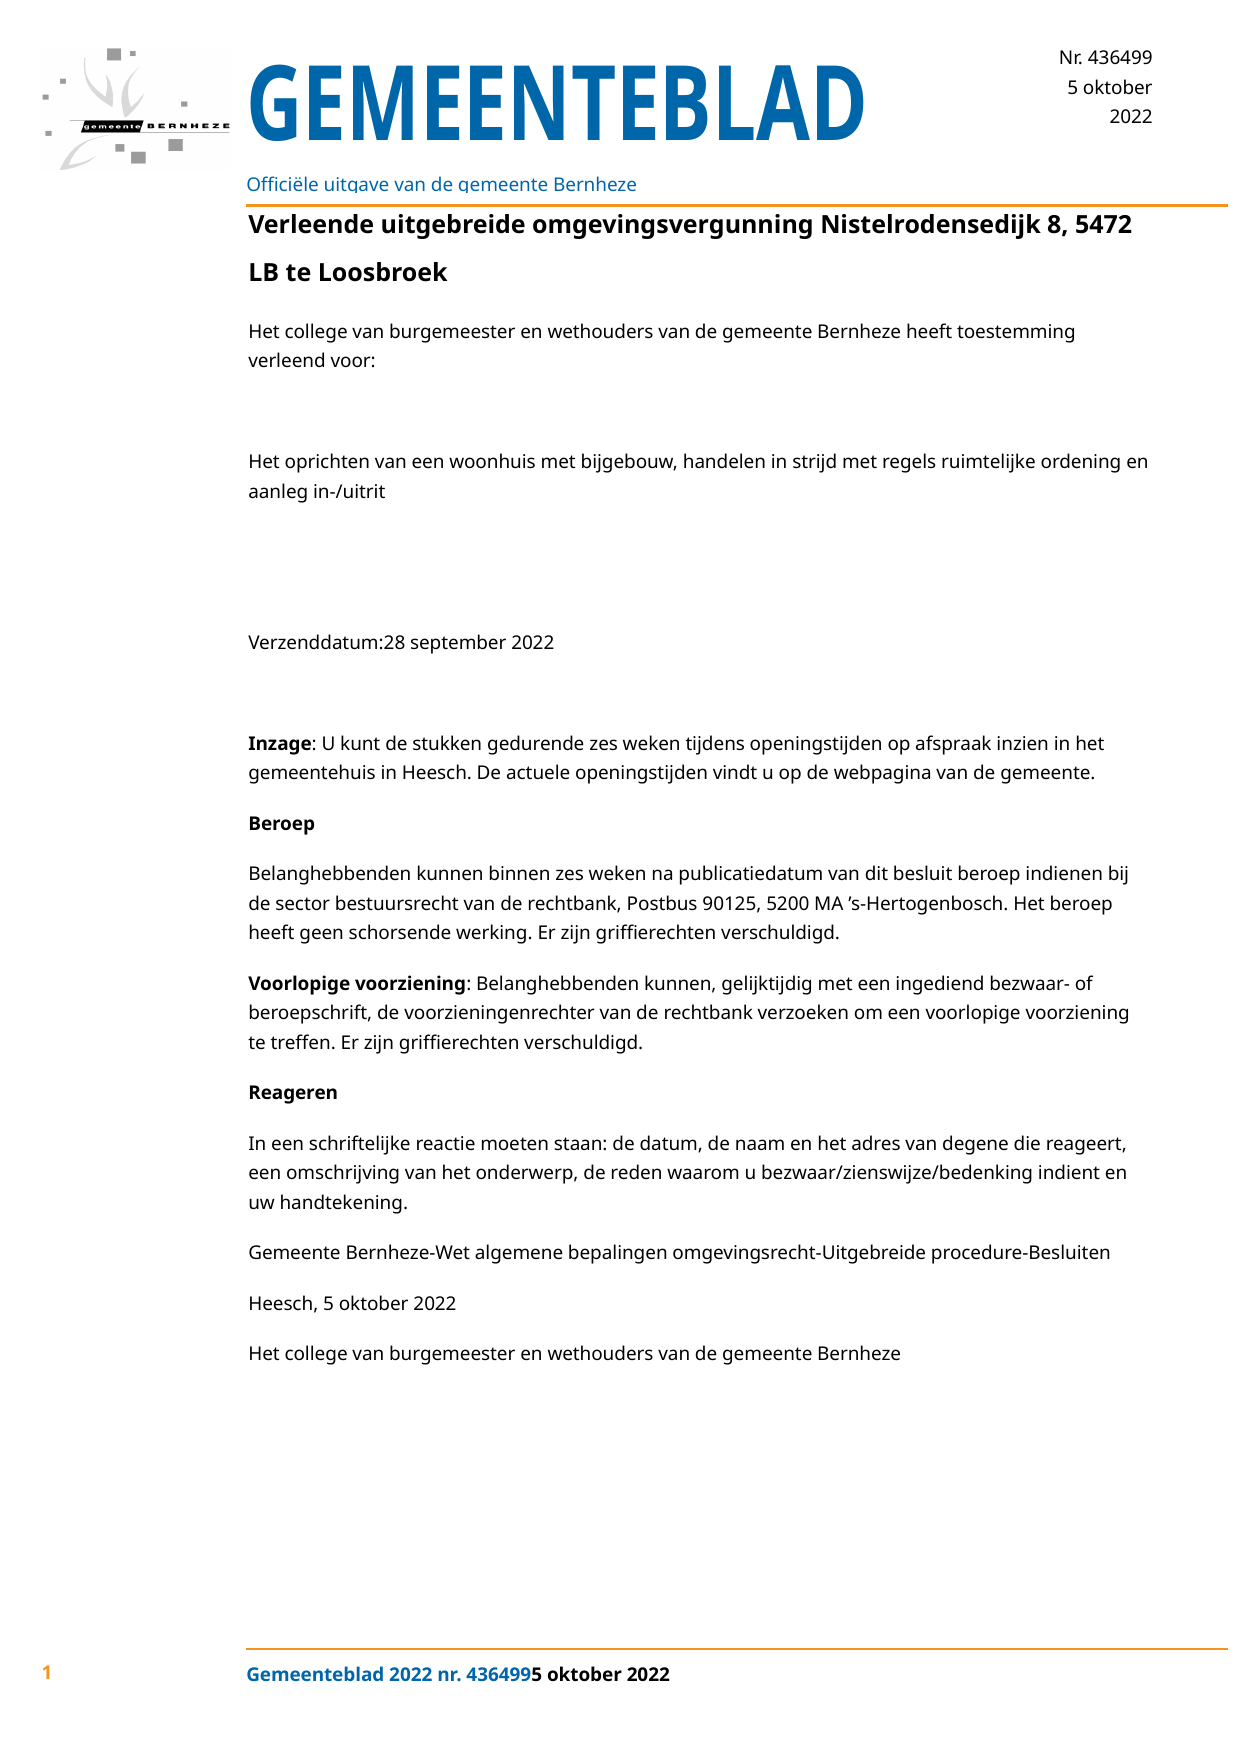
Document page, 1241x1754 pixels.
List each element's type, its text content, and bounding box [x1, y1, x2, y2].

text Verleende uitgebreide omgevingsvergunning Nistelrodensedijk 8, 5472 LB te Loosbroek [248, 207, 1152, 288]
text Belanghebbenden kunnen binnen zes weken na publicatiedatum van dit besluit beroep indienen bij de sector bestuursrecht van de rechtbank, Postbus 90125, 5200 MA ’s-Hertogenbosch. Het beroep heeft geen schorsende werking. Er zijn griffierechten verschuldigd. [248, 860, 1152, 945]
text Gemeente Bernheze-Wet algemene bepalingen omgevingsrecht-Uitgebreide procedure-Besluiten [248, 1239, 1152, 1265]
text Het college van burgemeester en wethouders van de gemeente Bernheze [248, 1340, 1152, 1366]
text Het oprichten van een woonhuis met bijgebouw, handelen in strijd met regels ruimtelijke ordening en aanleg in-/uitrit [248, 448, 1152, 504]
text In een schriftelijke reactie moeten staan: de datum, de naam en het adres van degene die reageert, een omschrijving van het onderwerp, de reden waarom u bezwaar/zienswijze/bedenking indient en uw handtekening. [248, 1130, 1152, 1215]
text Het college van burgemeester en wethouders van de gemeente Bernheze heeft toestemming verleend voor: [248, 318, 1152, 373]
text Reageren [248, 1079, 1152, 1105]
picture [41, 47, 231, 172]
text Inzage: U kunt de stukken gedurende zes weken tijdens openingstijden op afspraak inzien in het gemeentehuis in Heesch. De actuele openingstijden vindt u op de webpagina van de gemeente. [248, 730, 1152, 785]
text Voorlopige voorziening: Belanghebbenden kunnen, gelijktijdig met een ingediend bezwaar- of beroepschrift, de voorzieningenrechter van de rechtbank verzoeken om een voorlopige voorziening te treffen. Er zijn griffierechten verschuldigd. [248, 970, 1152, 1055]
text Heesch, 5 oktober 2022 [248, 1290, 1152, 1316]
text Verzenddatum:28 september 2022 [248, 629, 1152, 655]
text Beroep [248, 810, 1152, 836]
